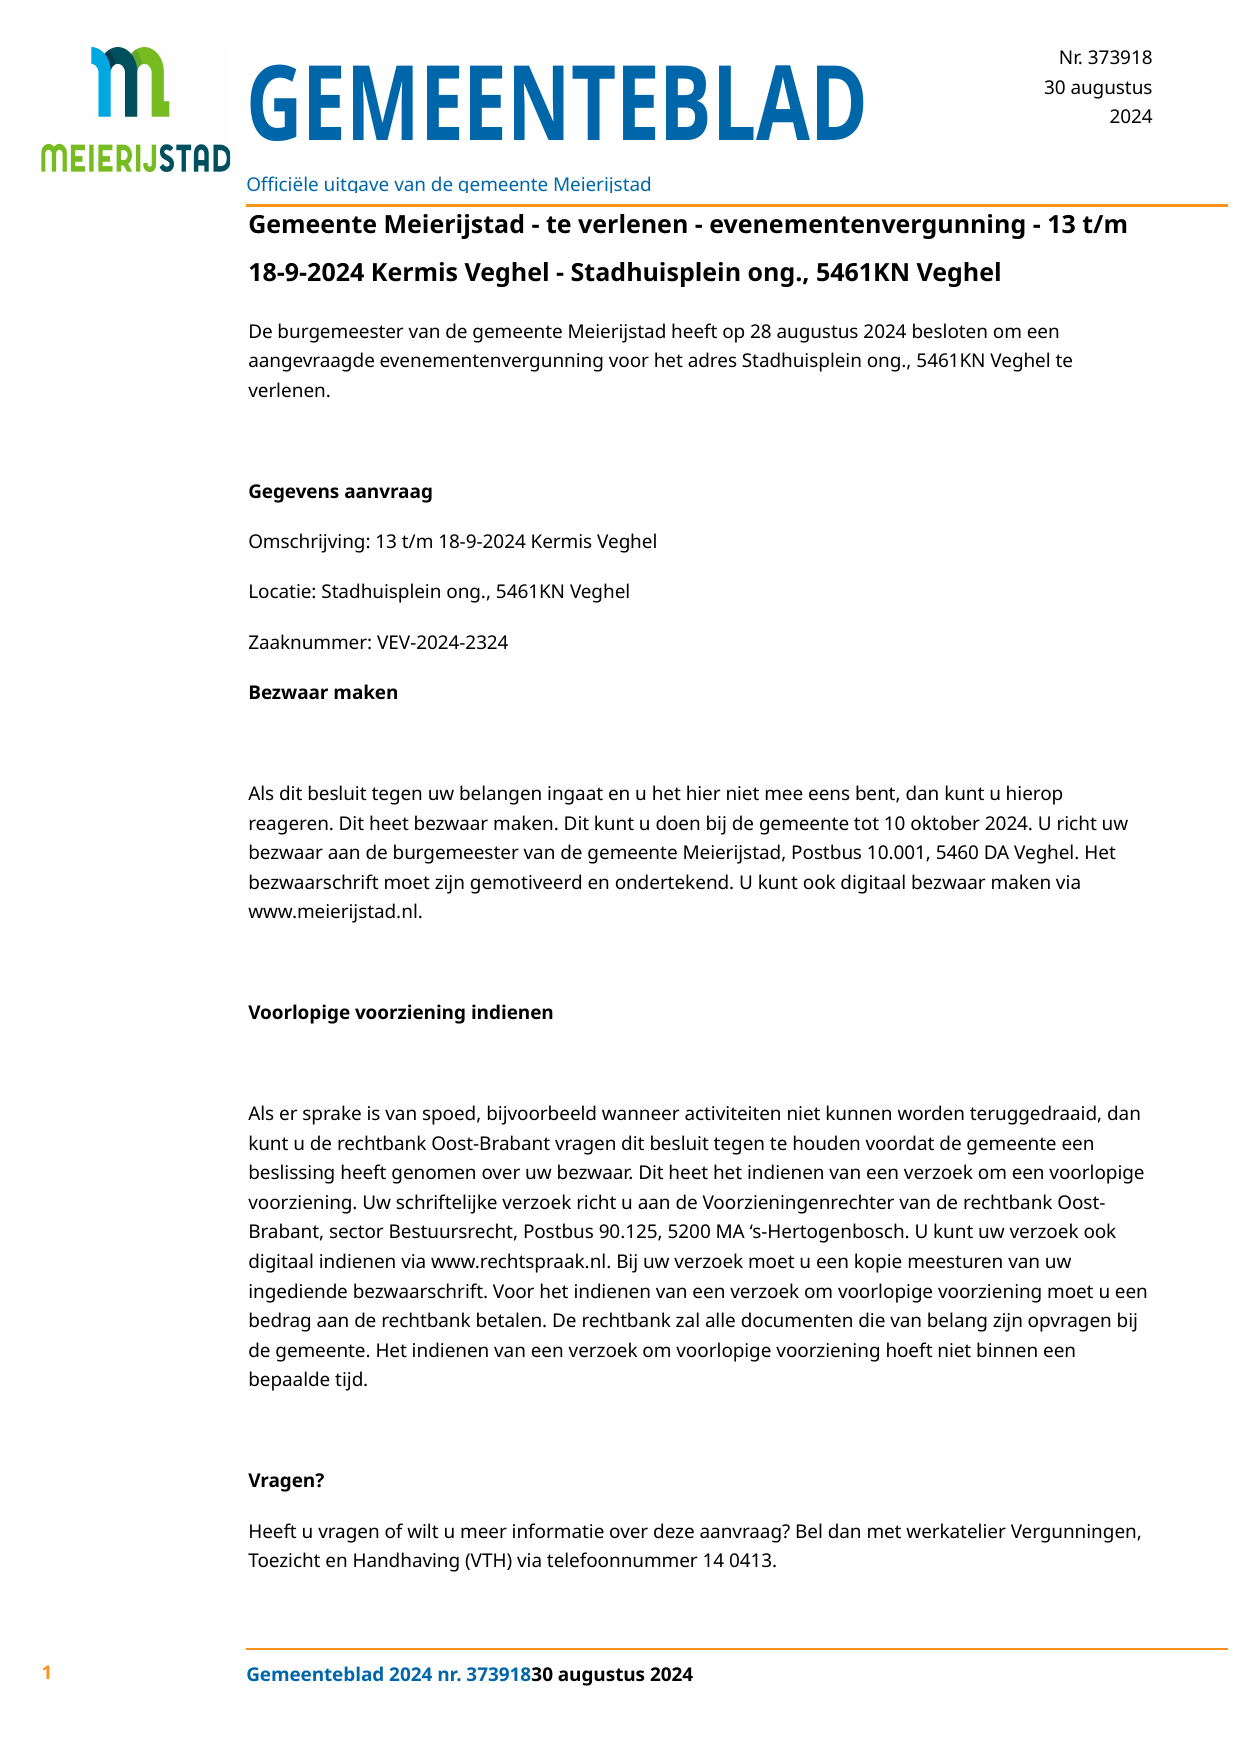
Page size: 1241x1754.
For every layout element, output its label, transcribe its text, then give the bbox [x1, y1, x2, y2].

picture [41, 47, 231, 172]
text Locatie: Stadhuisplein ong., 5461KN Veghel [248, 579, 1152, 604]
text Omschrijving: 13 t/m 18-9-2024 Kermis Veghel [248, 528, 1152, 554]
text Als er sprake is van spoed, bijvoorbeeld wanneer activiteiten niet kunnen worden teruggedraaid, dan kunt u de rechtbank Oost-Brabant vragen dit besluit tegen te houden voordat de gemeente een beslissing heeft genomen over uw bezwaar. Dit heet het indienen van een verzoek om een voorlopige voorziening. Uw schriftelijke verzoek richt u aan de Voorzieningenrechter van de rechtbank Oost-Brabant, sector Bestuursrecht, Postbus 90.125, 5200 MA ‘s-Hertogenbosch. U kunt uw verzoek ook digitaal indienen via www.rechtspraak.nl. Bij uw verzoek moet u een kopie meesturen van uw ingediende bezwaarschrift. Voor het indienen van een verzoek om voorlopige voorziening moet u een bedrag aan de rechtbank betalen. De rechtbank zal alle documenten die van belang zijn opvragen bij de gemeente. Het indienen van een verzoek om voorlopige voorziening hoeft niet binnen een bepaalde tijd. [248, 1100, 1152, 1392]
text Gegevens aanvraag [248, 478, 1152, 504]
text De burgemeester van de gemeente Meierijstad heeft op 28 augustus 2024 besloten om een aangevraagde evenementenvergunning voor het adres Stadhuisplein ong., 5461KN Veghel te verlenen. [248, 318, 1152, 403]
text Heeft u vragen of wilt u meer informatie over deze aanvraag? Bel dan met werkatelier Vergunningen, Toezicht en Handhaving (VTH) via telefoonnummer 14 0413. [248, 1518, 1152, 1573]
text Vragen? [248, 1467, 1152, 1493]
text Als dit besluit tegen uw belangen ingaat en u het hier niet mee eens bent, dan kunt u hierop reageren. Dit heet bezwaar maken. Dit kunt u doen bij de gemeente tot 10 oktober 2024. U richt uw bezwaar aan de burgemeester van de gemeente Meierijstad, Postbus 10.001, 5460 DA Veghel. Het bezwaarschrift moet zijn gemotiveerd en ondertekend. U kunt ook digitaal bezwaar maken via www.meierijstad.nl. [248, 780, 1152, 924]
text Bezwaar maken [248, 679, 1152, 705]
text Voorlopige voorziening indienen [248, 999, 1152, 1025]
text Zaaknummer: VEV-2024-2324 [248, 629, 1152, 655]
text Gemeente Meierijstad - te verlenen - evenementenvergunning - 13 t/m 18-9-2024 Kermis Veghel - Stadhuisplein ong., 5461KN Veghel [248, 207, 1152, 288]
